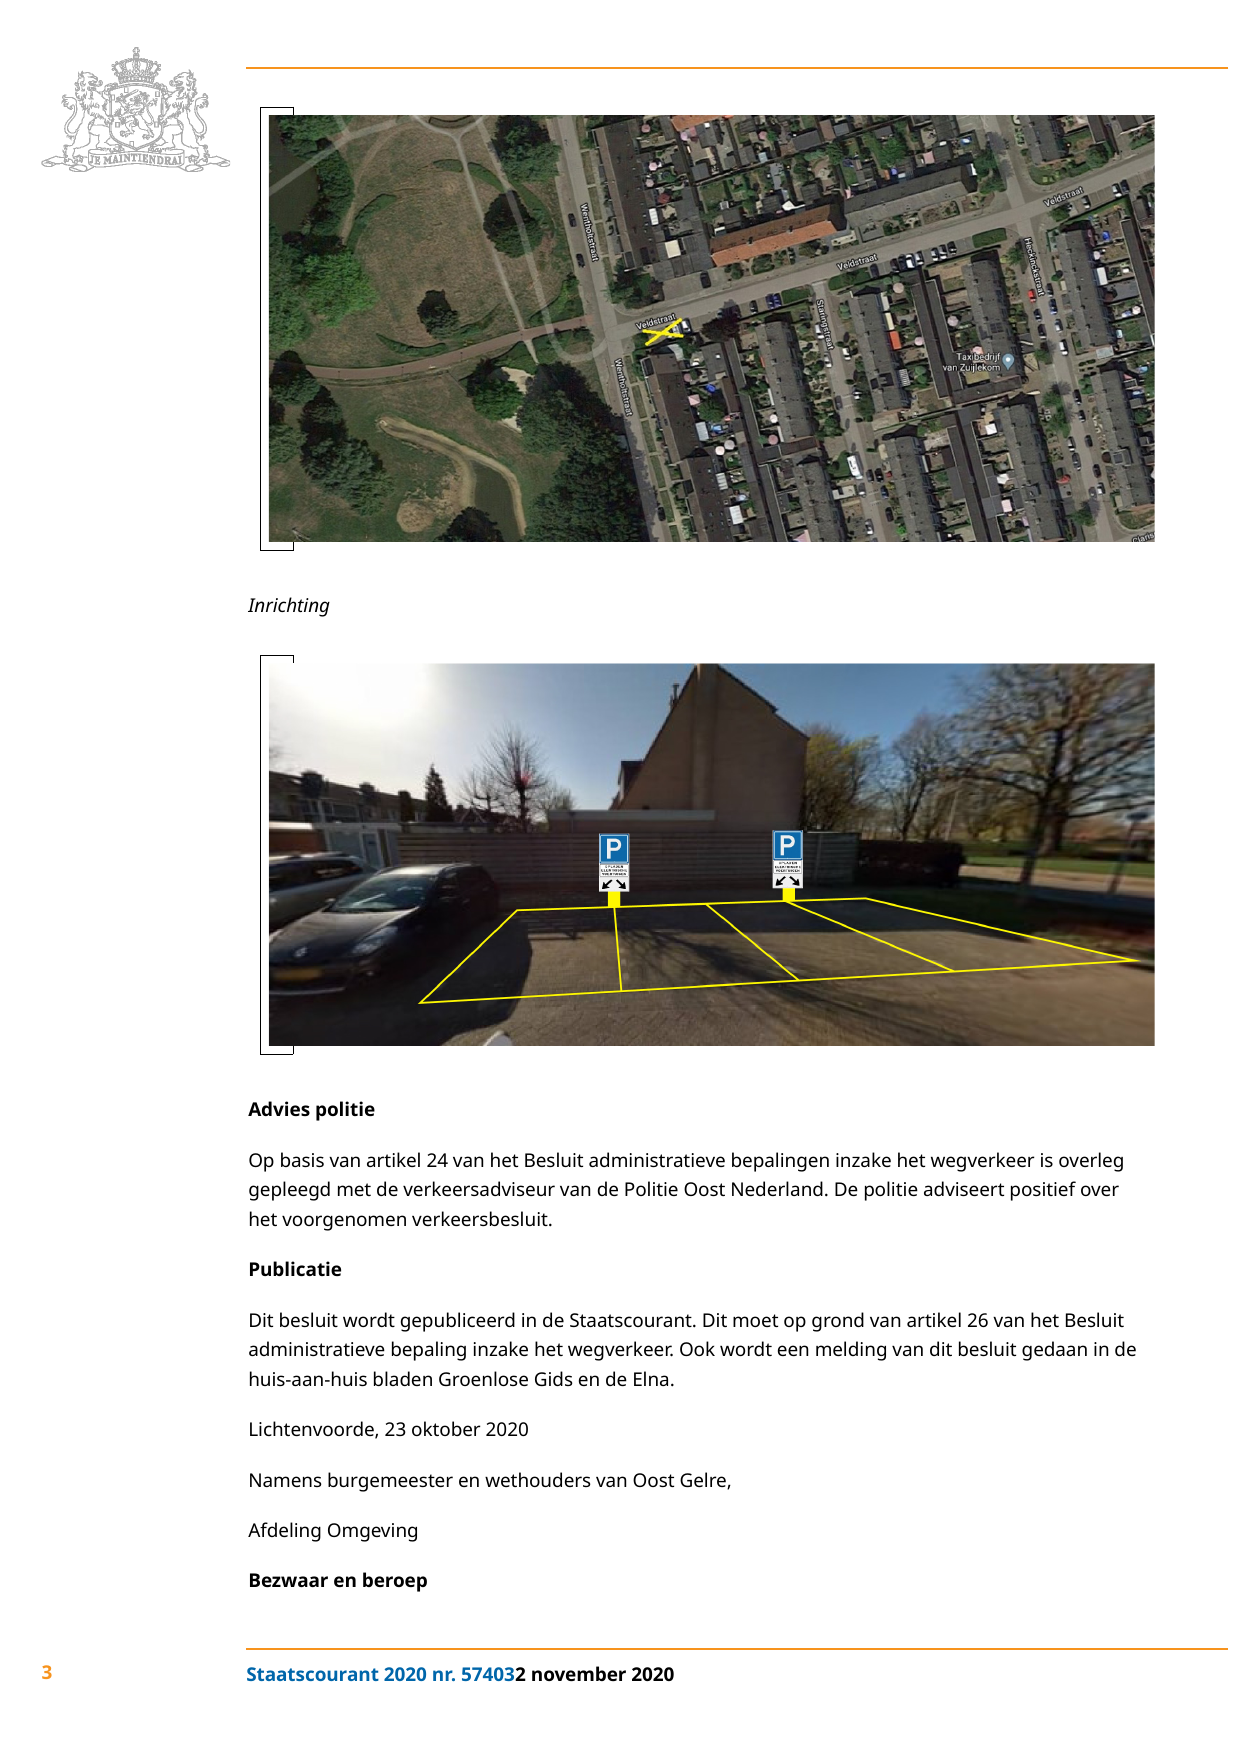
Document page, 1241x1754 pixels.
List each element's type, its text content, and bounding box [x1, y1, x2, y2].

text Inrichting [248, 593, 1152, 618]
picture [268, 663, 1155, 1046]
text Afdeling Omgeving [248, 1517, 1152, 1543]
text Namens burgemeester en wethouders van Oost Gelre, [248, 1467, 1152, 1493]
text Lichtenvoorde, 23 oktober 2020 [248, 1416, 1152, 1442]
picture [41, 47, 231, 172]
text Bezwaar en beroep [248, 1568, 1152, 1593]
picture [268, 115, 1155, 542]
text Dit besluit wordt gepubliceerd in de Staatscourant. Dit moet op grond van artikel 26 van het Besluit administratieve bepaling inzake het wegverkeer. Ook wordt een melding van dit besluit gedaan in de huis-aan-huis bladen Groenlose Gids en de Elna. [248, 1307, 1152, 1392]
text Op basis van artikel 24 van het Besluit administratieve bepalingen inzake het wegverkeer is overleg gepleegd met de verkeersadviseur van de Politie Oost Nederland. De politie adviseert positief over het voorgenomen verkeersbesluit. [248, 1147, 1152, 1232]
text Publicatie [248, 1256, 1152, 1282]
text Advies politie [248, 1096, 1152, 1122]
